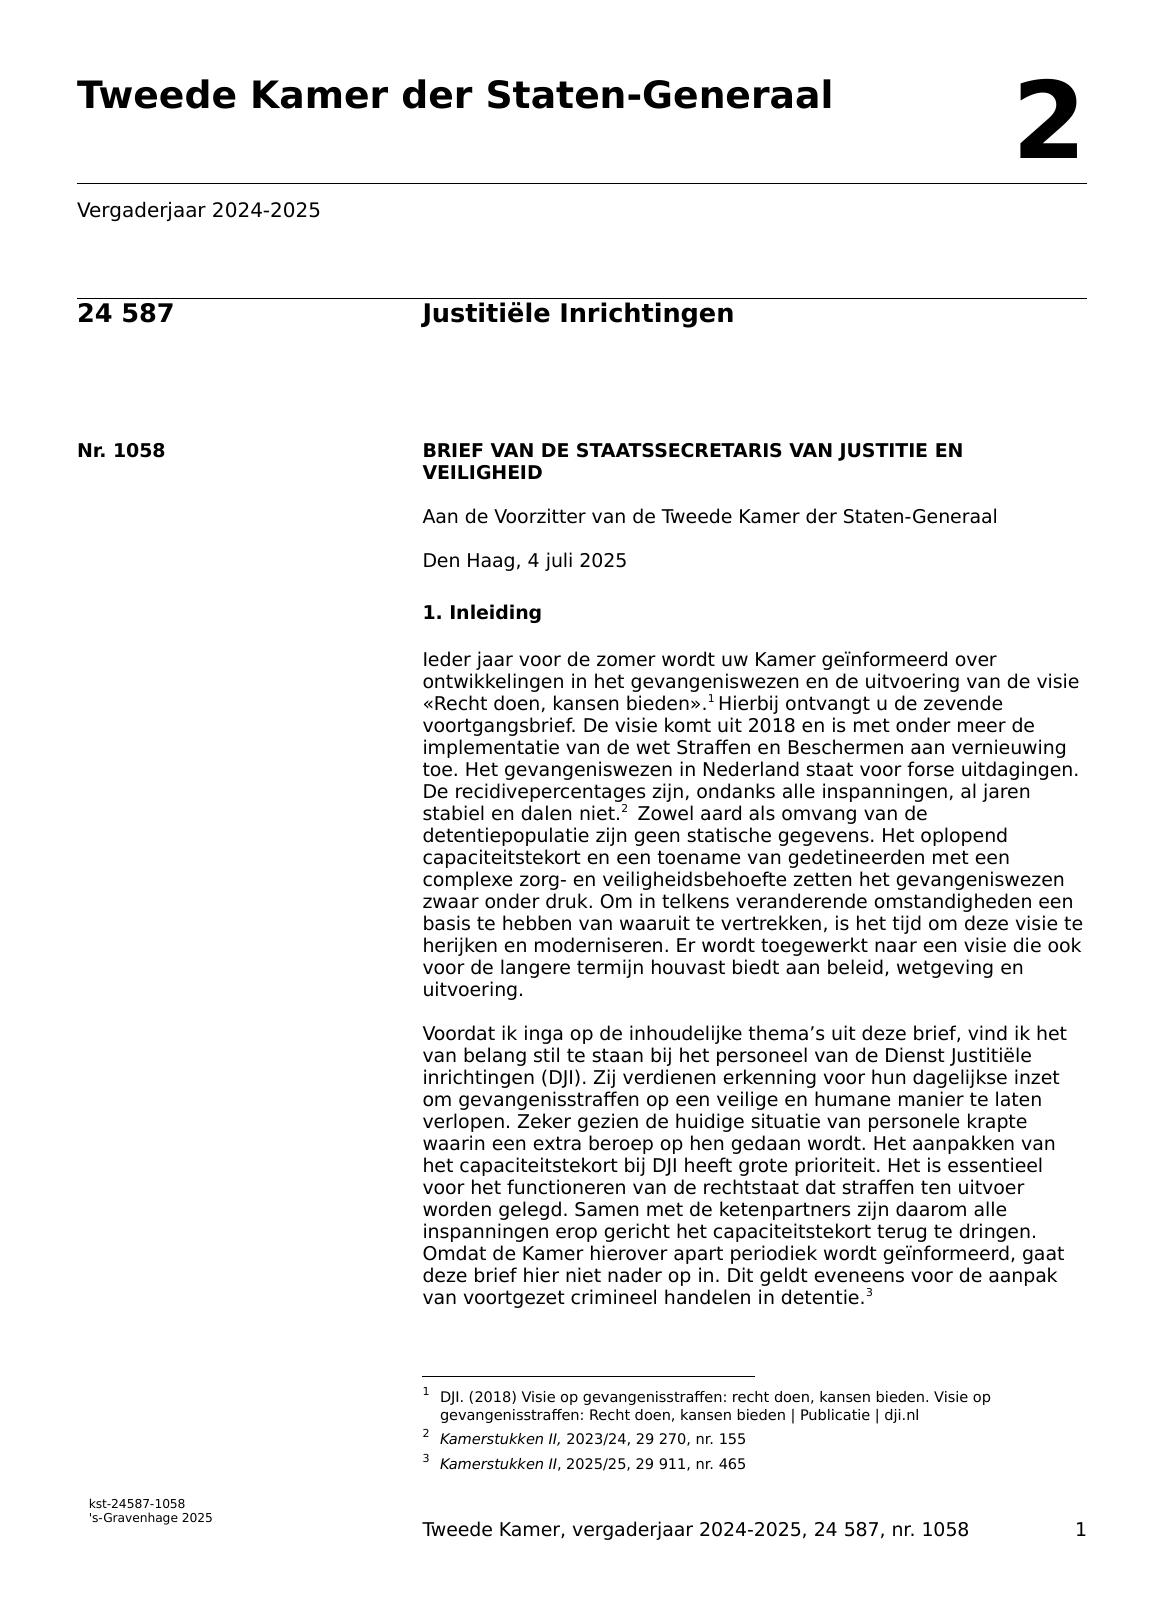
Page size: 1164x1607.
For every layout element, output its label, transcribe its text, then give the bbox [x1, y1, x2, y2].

table_header 2 [886, 59, 1087, 183]
text kst-24587-1058 [88, 1497, 323, 1511]
subtitle 1. Inleiding [422, 602, 1087, 624]
subtitle 24 587 Justitiële Inrichtingen [77, 299, 1087, 329]
text 's-Gravenhage 2025 [88, 1511, 323, 1525]
text Kamerstukken II, 2025/25, 29 911, nr. 465 [422, 1452, 1087, 1474]
text Voordat ik inga op de inhoudelijke thema’s uit deze brief, vind ik het van belang stil te staan bij het personeel van de Dienst Justitiële inrichtingen (DJI). Zij verdienen erkenning voor hun dagelijkse inzet om gevangenisstraffen op een veilige en humane manier te laten verlopen. Zeker gezien de huidige situatie van personele krapte waarin een extra beroep op hen gedaan wordt. Het aanpakken van het capaciteitstekort bij DJI heeft grote prioriteit. Het is essentieel voor het functioneren van de rechtstaat dat straffen ten uitvoer worden gelegd. Samen met de ketenpartners zijn daarom alle inspanningen erop gericht het capaciteitstekort terug te dringen. Omdat de Kamer hierover apart periodiek wordt geïnformeerd, gaat deze brief hier niet nader op in. Dit geldt eveneens voor de aanpak van voortgezet crimineel handelen in detentie. [422, 1023, 1087, 1308]
text Aan de Voorzitter van de Tweede Kamer der Staten-Generaal [422, 506, 1087, 528]
subtitle Nr. 1058 BRIEF VAN DE STAATSSECRETARIS VAN JUSTITIE EN VEILIGHEID [77, 440, 1087, 484]
text Ieder jaar voor de zomer wordt uw Kamer geïnformeerd over ontwikkelingen in het gevangeniswezen en de uitvoering van de visie «Recht doen, kansen bieden».Hierbij ontvangt u de zevende voortgangsbrief. De visie komt uit 2018 en is met onder meer de implementatie van de wet Straffen en Beschermen aan vernieuwing toe. Het gevangeniswezen in Nederland staat voor forse uitdagingen. De recidivepercentages zijn, ondanks alle inspanningen, al jaren stabiel en dalen niet. Zowel aard als omvang van de detentiepopulatie zijn geen statische gegevens. Het oplopend capaciteitstekort en een toename van gedetineerden met een complexe zorg- en veiligheidsbehoefte zetten het gevangeniswezen zwaar onder druk. Om in telkens veranderende omstandigheden een basis te hebben van waaruit te vertrekken, is het tijd om deze visie te herijken en moderniseren. Er wordt toegewerkt naar een visie die ook voor de langere termijn houvast biedt aan beleid, wetgeving en uitvoering. [422, 649, 1087, 1001]
table_cell Vergaderjaar 2024-2025 [77, 184, 1087, 298]
table_header Tweede Kamer der Staten-Generaal [77, 59, 886, 183]
text Den Haag, 4 juli 2025 [422, 550, 1087, 572]
text DJI. (2018) Visie op gevangenisstraffen: recht doen, kansen bieden. Visie op gevangenisstraffen: Recht doen, kansen bieden | Publicatie | dji.nl [422, 1385, 1087, 1424]
text Kamerstukken II, 2023/24, 29 270, nr. 155 [422, 1427, 1087, 1449]
